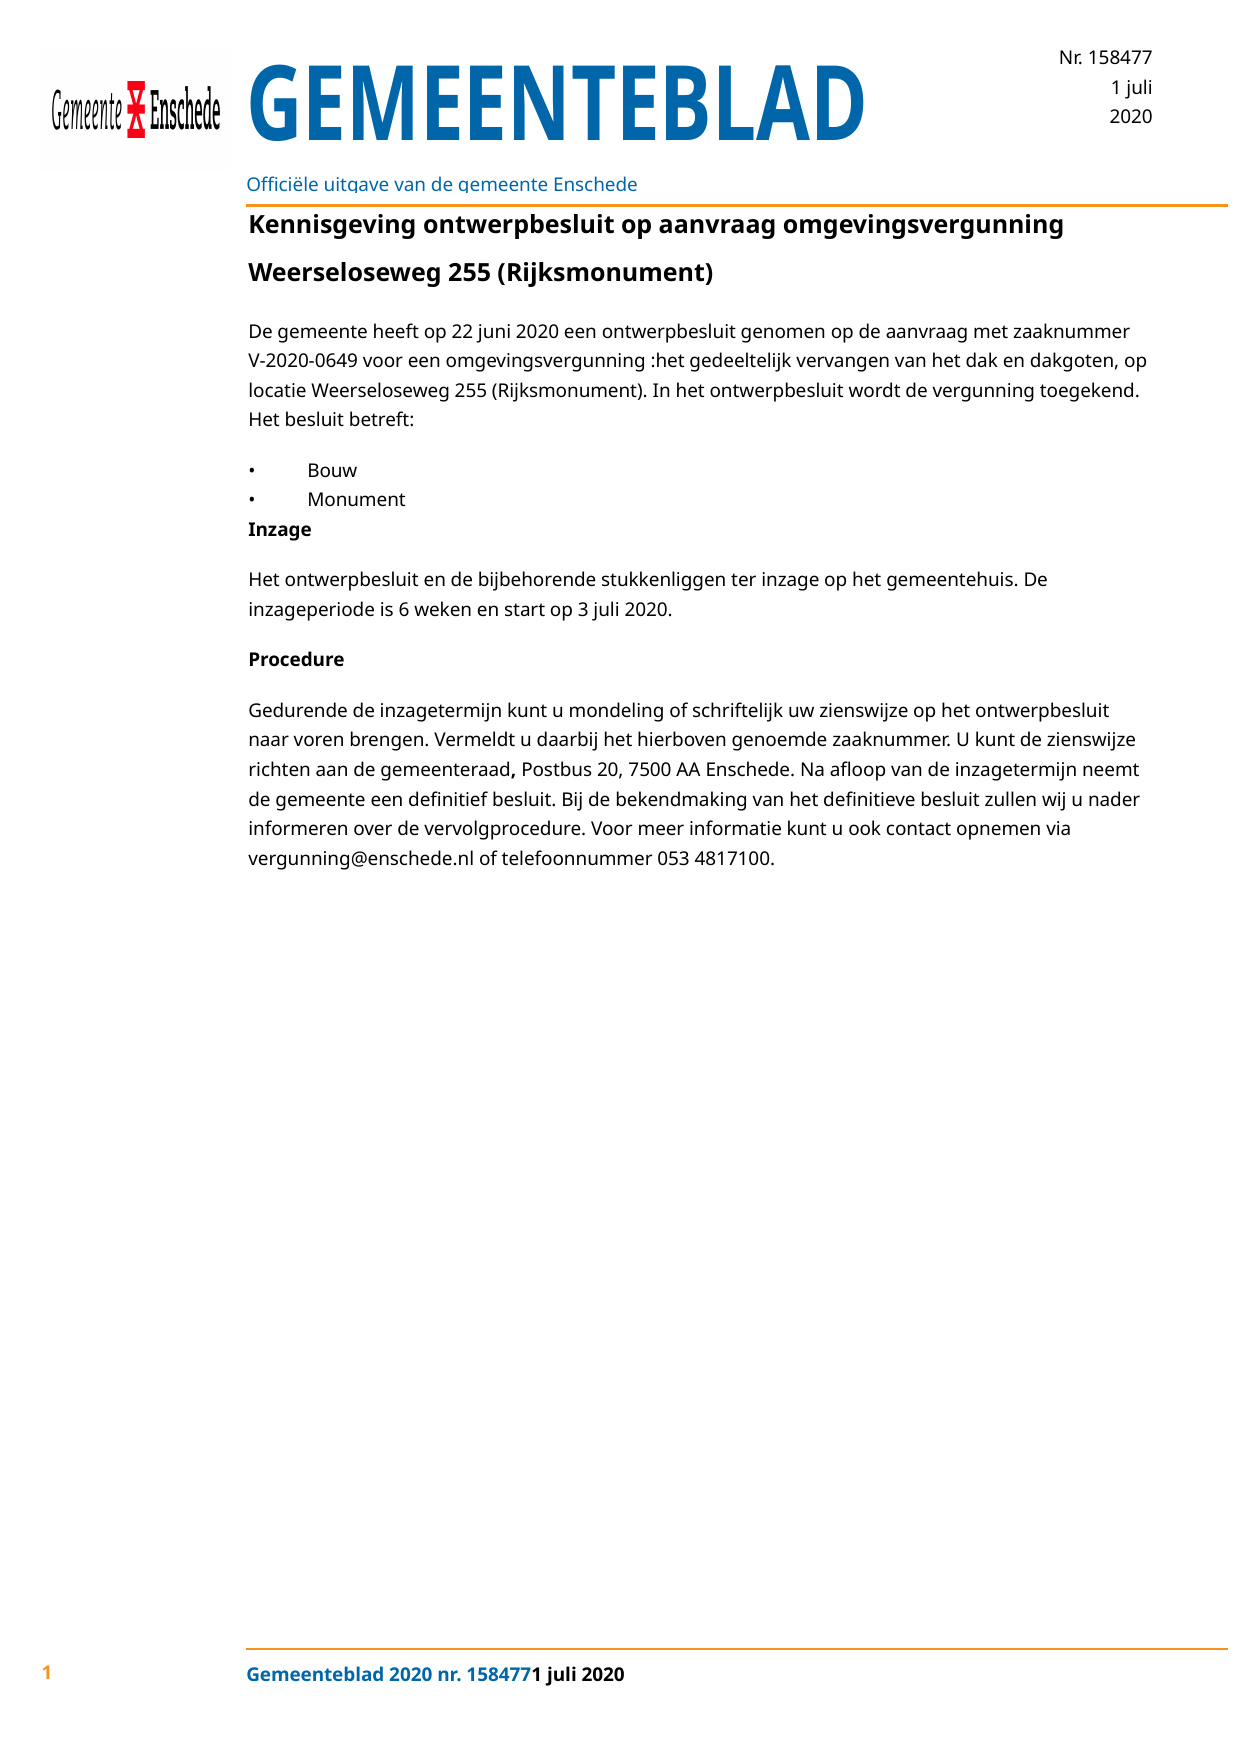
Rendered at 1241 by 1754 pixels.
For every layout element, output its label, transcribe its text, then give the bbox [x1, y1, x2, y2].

text Kennisgeving ontwerpbesluit op aanvraag omgevingsvergunning Weerseloseweg 255 (Rijksmonument) [248, 207, 1152, 288]
text Inzage [248, 516, 1152, 542]
list Monument [248, 487, 1152, 512]
list Bouw [248, 457, 1152, 483]
text Procedure [248, 647, 1152, 672]
picture [41, 47, 231, 172]
text Gedurende de inzagetermijn kunt u mondeling of schriftelijk uw zienswijze op het ontwerpbesluit naar voren brengen. Vermeldt u daarbij het hierboven genoemde zaaknummer. U kunt de zienswijze richten aan de gemeenteraad, Postbus 20, 7500 AA Enschede. Na afloop van de inzagetermijn neemt de gemeente een definitief besluit. Bij de bekendmaking van het definitieve besluit zullen wij u nader informeren over de vervolgprocedure. Voor meer informatie kunt u ook contact opnemen via vergunning@enschede.nl of telefoonnummer 053 4817100. [248, 697, 1152, 871]
text De gemeente heeft op 22 juni 2020 een ontwerpbesluit genomen op de aanvraag met zaaknummer V-2020-0649 voor een omgevingsvergunning :het gedeeltelijk vervangen van het dak en dakgoten, op locatie Weerseloseweg 255 (Rijksmonument). In het ontwerpbesluit wordt de vergunning toegekend. Het besluit betreft: [248, 318, 1152, 432]
text Het ontwerpbesluit en de bijbehorende stukkenliggen ter inzage op het gemeentehuis. De inzageperiode is 6 weken en start op 3 juli 2020. [248, 567, 1152, 622]
